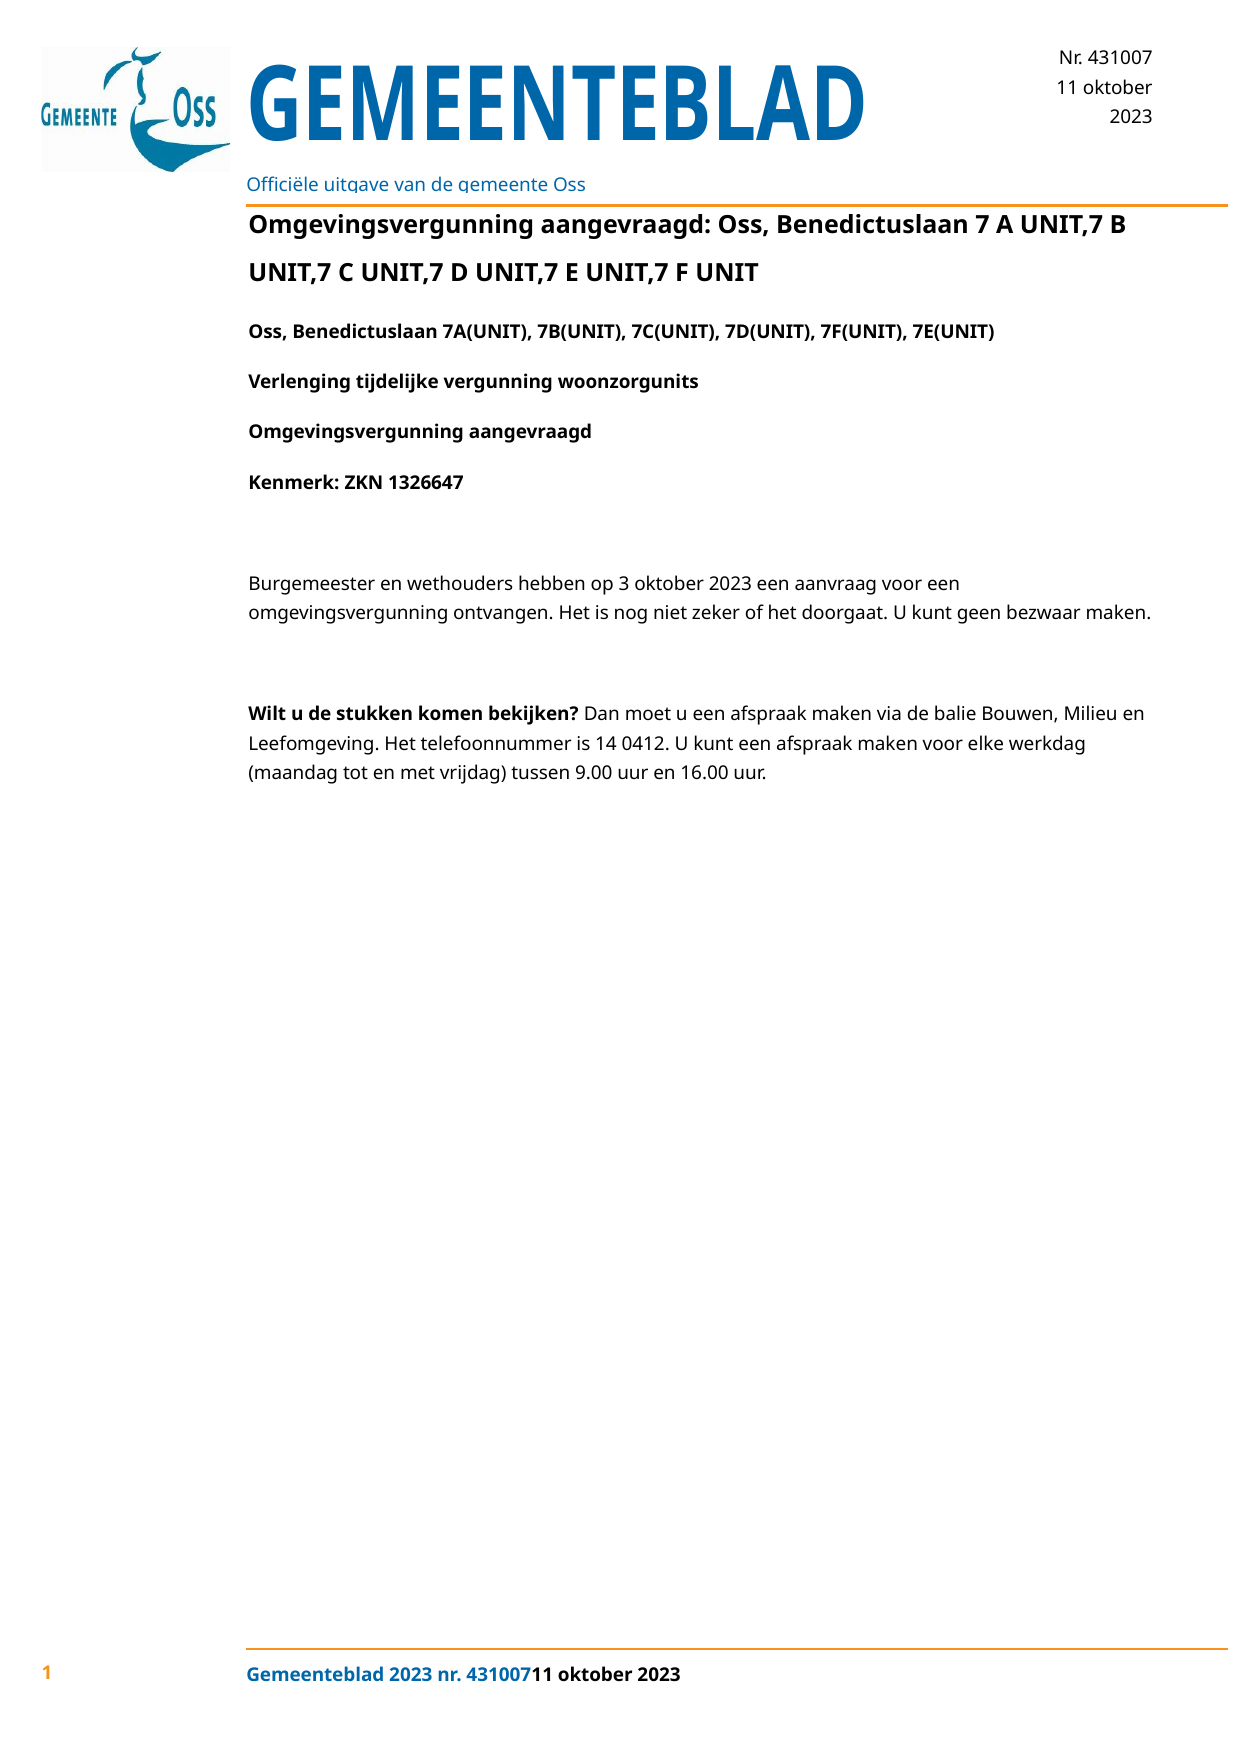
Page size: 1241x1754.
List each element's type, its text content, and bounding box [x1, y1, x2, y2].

text Oss, Benedictuslaan 7A(UNIT), 7B(UNIT), 7C(UNIT), 7D(UNIT), 7F(UNIT), 7E(UNIT) [248, 318, 1152, 344]
picture [41, 47, 231, 172]
text Kenmerk: ZKN 1326647 [248, 469, 1152, 495]
text Verlenging tijdelijke vergunning woonzorgunits [248, 368, 1152, 394]
text Wilt u de stukken komen bekijken? Dan moet u een afspraak maken via de balie Bouwen, Milieu en Leefomgeving. Het telefoonnummer is 14 0412. U kunt een afspraak maken voor elke werkdag (maandag tot en met vrijdag) tussen 9.00 uur en 16.00 uur. [248, 700, 1152, 785]
text Omgevingsvergunning aangevraagd [248, 419, 1152, 444]
text Burgemeester en wethouders hebben op 3 oktober 2023 een aanvraag voor een omgevingsvergunning ontvangen. Het is nog niet zeker of het doorgaat. U kunt geen bezwaar maken. [248, 570, 1152, 625]
text Omgevingsvergunning aangevraagd: Oss, Benedictuslaan 7 A UNIT,7 B UNIT,7 C UNIT,7 D UNIT,7 E UNIT,7 F UNIT [248, 207, 1152, 288]
